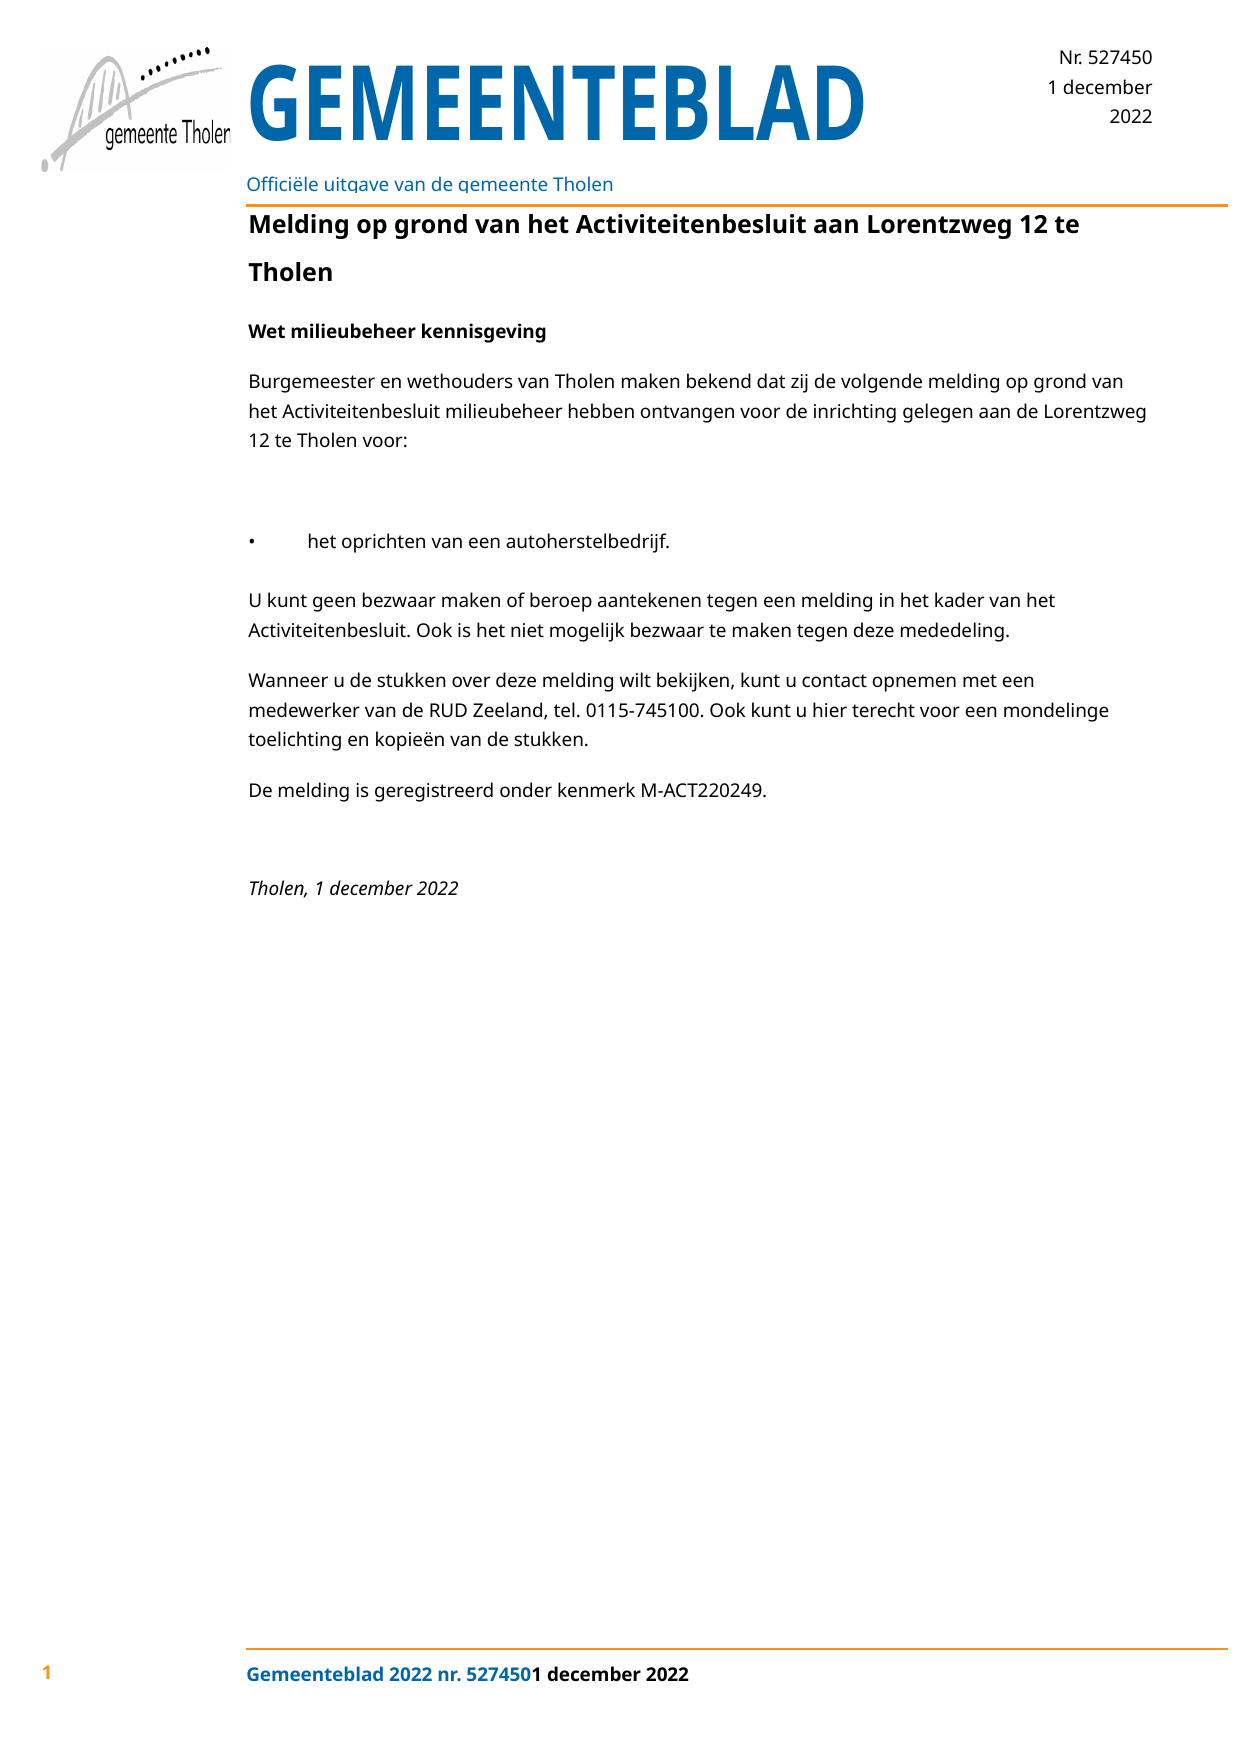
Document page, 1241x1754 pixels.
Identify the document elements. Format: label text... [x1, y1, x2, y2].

text Burgemeester en wethouders van Tholen maken bekend dat zij de volgende melding op grond van het Activiteitenbesluit milieubeheer hebben ontvangen voor de inrichting gelegen aan de Lorentzweg 12 te Tholen voor: [248, 368, 1152, 453]
text Wanneer u de stukken over deze melding wilt bekijken, kunt u contact opnemen met een medewerker van de RUD Zeeland, tel. 0115-745100. Ook kunt u hier terecht voor een mondelinge toelichting en kopieën van de stukken. [248, 667, 1152, 752]
text Wet milieubeheer kennisgeving [248, 318, 1152, 344]
text Tholen, 1 december 2022 [248, 875, 1152, 901]
text U kunt geen bezwaar maken of beroep aantekenen tegen een melding in het kader van het Activiteitenbesluit. Ook is het niet mogelijk bezwaar te maken tegen deze mededeling. [248, 587, 1152, 643]
text Melding op grond van het Activiteitenbesluit aan Lorentzweg 12 te Tholen [248, 207, 1152, 288]
picture [41, 47, 231, 172]
list het oprichten van een autoherstelbedrijf. [248, 528, 1152, 554]
text De melding is geregistreerd onder kenmerk M-ACT220249. [248, 777, 1152, 803]
